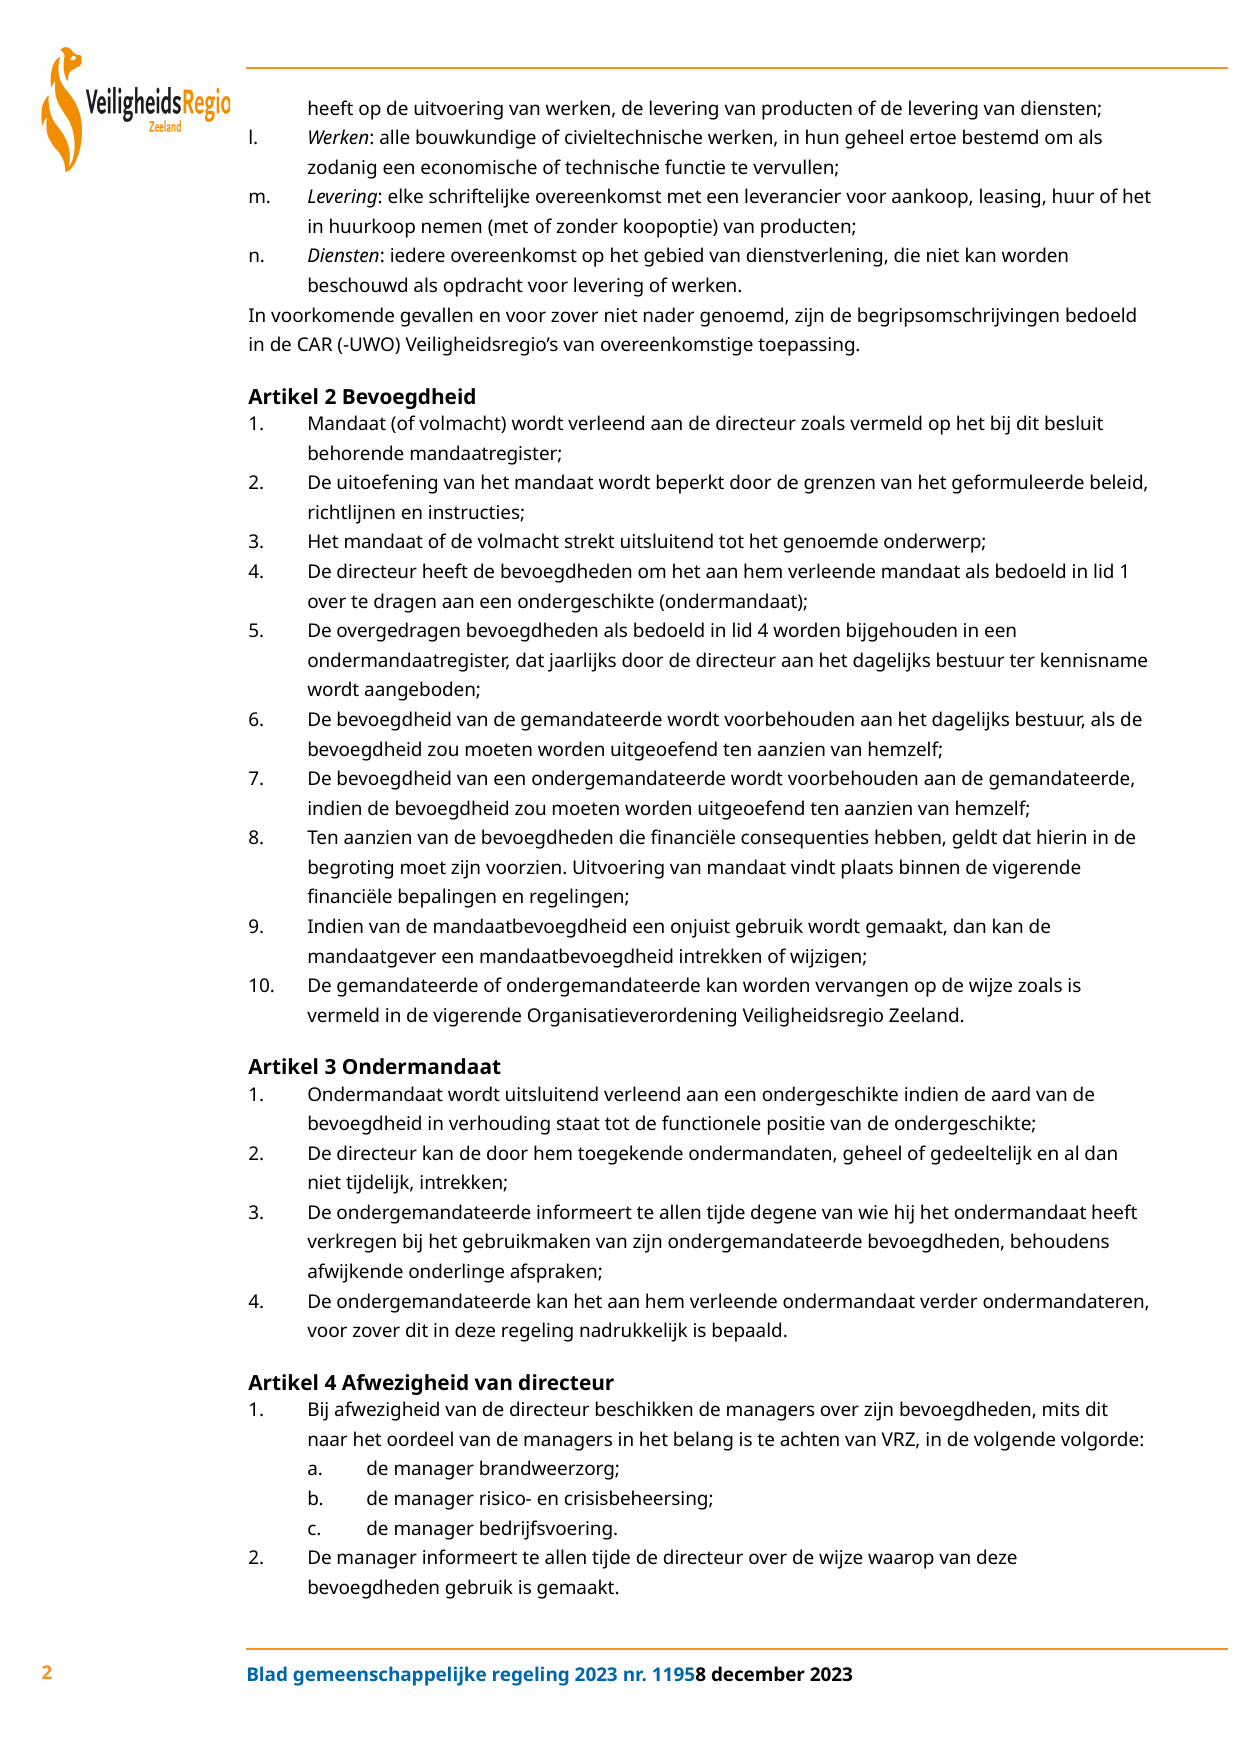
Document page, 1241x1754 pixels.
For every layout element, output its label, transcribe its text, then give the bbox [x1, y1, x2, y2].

list Diensten: iedere overeenkomst op het gebied van dienstverlening, die niet kan worden beschouwd als opdracht voor levering of werken. [248, 243, 1152, 298]
list Mandaat (of volmacht) wordt verleend aan de directeur zoals vermeld op het bij dit besluit behorende mandaatregister; [248, 410, 1152, 466]
picture [41, 47, 231, 172]
text Artikel 4 Afwezigheid van directeur [248, 1368, 1152, 1396]
list De bevoegdheid van de gemandateerde wordt voorbehouden aan het dagelijks bestuur, als de bevoegdheid zou moeten worden uitgeoefend ten aanzien van hemzelf; [248, 706, 1152, 761]
list De gemandateerde of ondergemandateerde kan worden vervangen op de wijze zoals is vermeld in de vigerende Organisatieverordening Veiligheidsregio Zeeland. [248, 972, 1152, 1028]
list De manager informeert te allen tijde de directeur over de wijze waarop van deze bevoegdheden gebruik is gemaakt. [248, 1544, 1152, 1599]
text Artikel 3 Ondermandaat [248, 1052, 1152, 1081]
list De directeur heeft de bevoegdheden om het aan hem verleende mandaat als bedoeld in lid 1 over te dragen aan een ondergeschikte (ondermandaat); [248, 558, 1152, 613]
list De ondergemandateerde informeert te allen tijde degene van wie hij het ondermandaat heeft verkregen bij het gebruikmaken van zijn ondergemandateerde bevoegdheden, behoudens afwijkende onderlinge afspraken; [248, 1199, 1152, 1284]
list de manager bedrijfsvoering. [307, 1515, 1152, 1540]
list Levering: elke schriftelijke overeenkomst met een leverancier voor aankoop, leasing, huur of het in huurkoop nemen (met of zonder koopoptie) van producten; [248, 183, 1152, 239]
list Bij afwezigheid van de directeur beschikken de managers over zijn bevoegdheden, mits dit naar het oordeel van de managers in het belang is te achten van VRZ, in de volgende volgorde: [248, 1396, 1152, 1452]
list De bevoegdheid van een ondergemandateerde wordt voorbehouden aan de gemandateerde, indien de bevoegdheid zou moeten worden uitgeoefend ten aanzien van hemzelf; [248, 765, 1152, 821]
list Ondermandaat wordt uitsluitend verleend aan een ondergeschikte indien de aard van de bevoegdheid in verhouding staat tot de functionele positie van de ondergeschikte; [248, 1081, 1152, 1136]
list Het mandaat of de volmacht strekt uitsluitend tot het genoemde onderwerp; [248, 529, 1152, 554]
text Artikel 2 Bevoegdheid [248, 382, 1152, 410]
list de manager risico- en crisisbeheersing; [307, 1485, 1152, 1511]
list De ondergemandateerde kan het aan hem verleende ondermandaat verder ondermandateren, voor zover dit in deze regeling nadrukkelijk is bepaald. [248, 1288, 1152, 1343]
list de manager brandweerzorg; [307, 1456, 1152, 1481]
list heeft op de uitvoering van werken, de levering van producten of de levering van diensten; [248, 95, 1152, 121]
list De directeur kan de door hem toegekende ondermandaten, geheel of gedeeltelijk en al dan niet tijdelijk, intrekken; [248, 1140, 1152, 1195]
list Indien van de mandaatbevoegdheid een onjuist gebruik wordt gemaakt, dan kan de mandaatgever een mandaatbevoegdheid intrekken of wijzigen; [248, 913, 1152, 968]
list De overgedragen bevoegdheden als bedoeld in lid 4 worden bijgehouden in een ondermandaatregister, dat jaarlijks door de directeur aan het dagelijks bestuur ter kennisname wordt aangeboden; [248, 617, 1152, 702]
list De uitoefening van het mandaat wordt beperkt door de grenzen van het geformuleerde beleid, richtlijnen en instructies; [248, 469, 1152, 525]
text In voorkomende gevallen en voor zover niet nader genoemd, zijn de begripsomschrijvingen bedoeld in de CAR (-UWO) Veiligheidsregio’s van overeenkomstige toepassing. [248, 302, 1152, 357]
list Ten aanzien van de bevoegdheden die financiële consequenties hebben, geldt dat hierin in de begroting moet zijn voorzien. Uitvoering van mandaat vindt plaats binnen de vigerende financiële bepalingen en regelingen; [248, 824, 1152, 909]
list Werken: alle bouwkundige of civieltechnische werken, in hun geheel ertoe bestemd om als zodanig een economische of technische functie te vervullen; [248, 124, 1152, 180]
